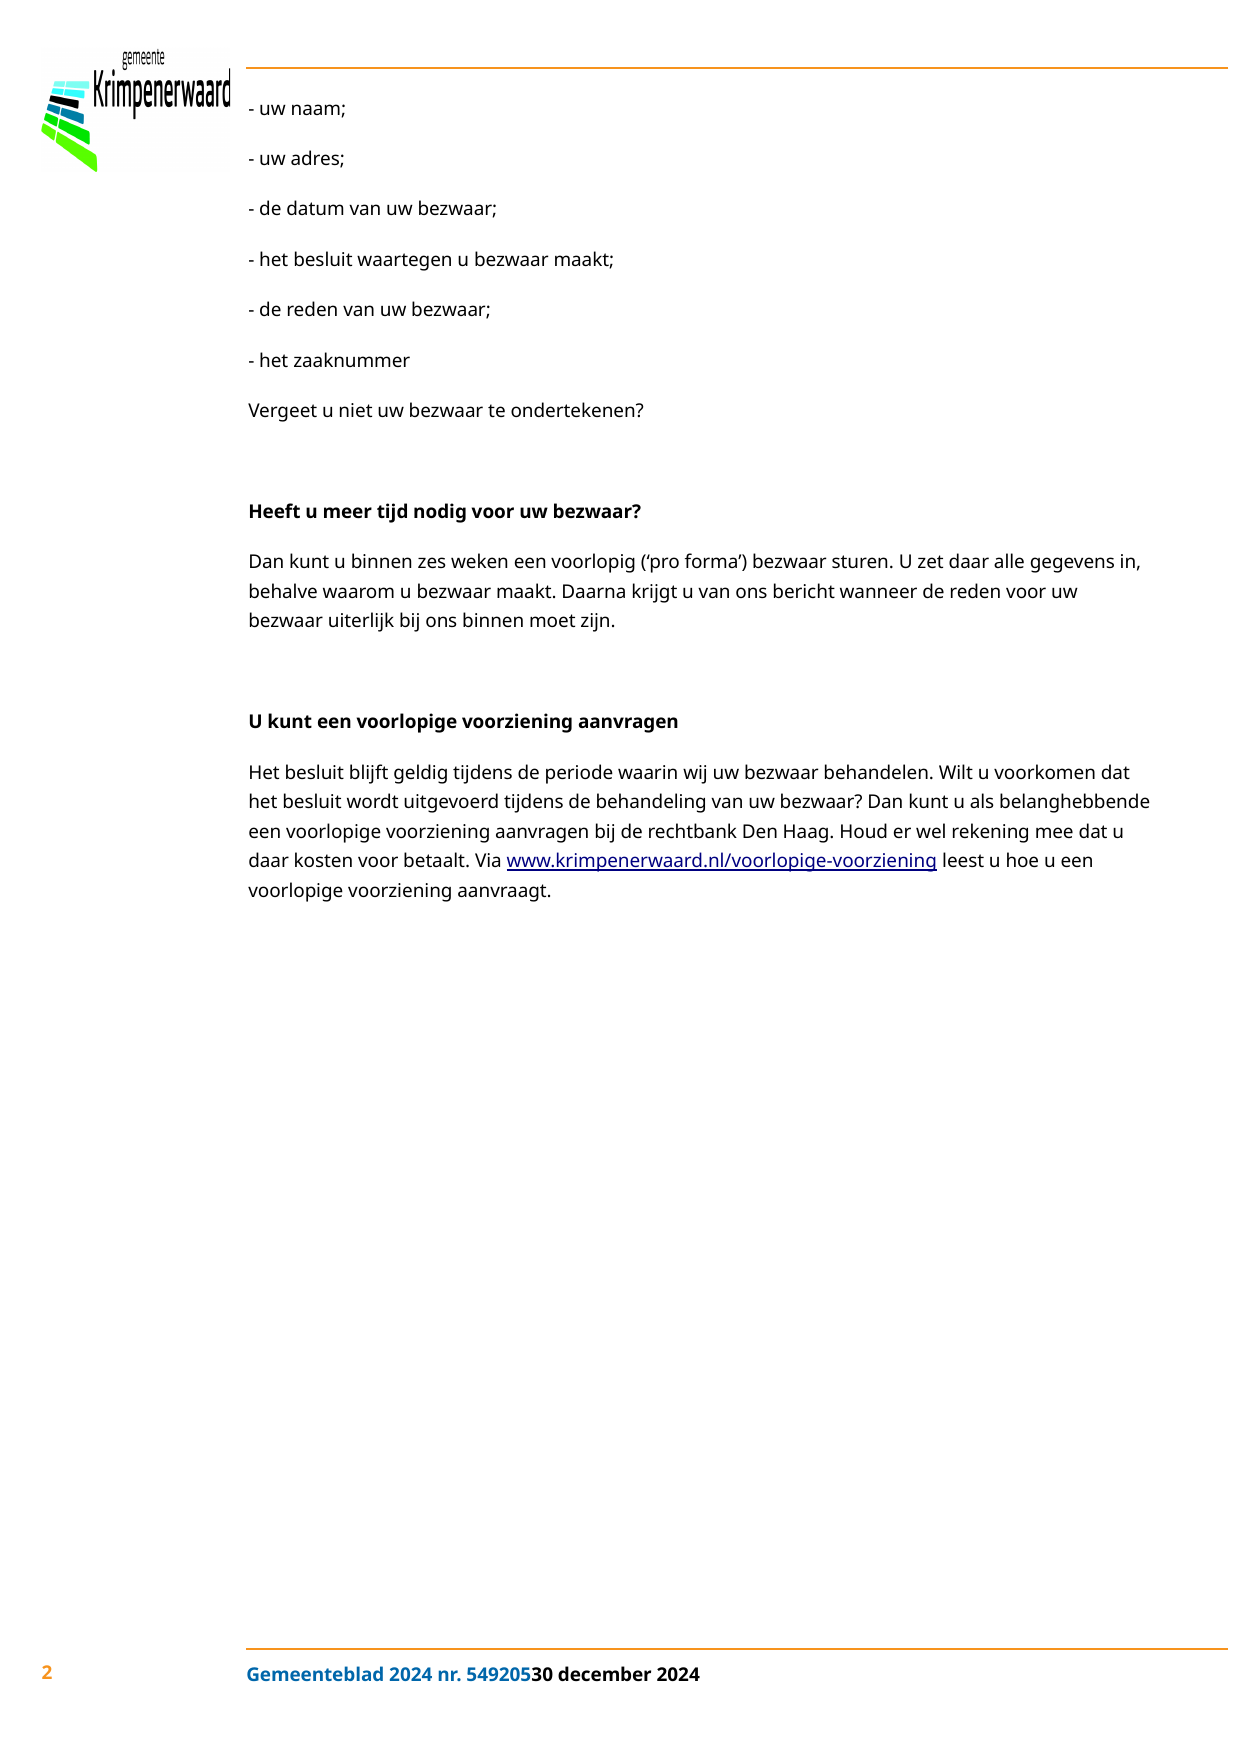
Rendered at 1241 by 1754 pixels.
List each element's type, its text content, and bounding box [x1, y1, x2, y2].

text Het besluit blijft geldig tijdens de periode waarin wij uw bezwaar behandelen. Wilt u voorkomen dat het besluit wordt uitgevoerd tijdens de behandeling van uw bezwaar? Dan kunt u als belanghebbende een voorlopige voorziening aanvragen bij de rechtbank Den Haag. Houd er wel rekening mee dat u daar kosten voor betaalt. Via www.krimpenerwaard.nl/voorlopige-voorziening leest u hoe u een voorlopige voorziening aanvraagt. [248, 759, 1152, 903]
picture [41, 47, 231, 172]
text Heeft u meer tijd nodig voor uw bezwaar? [248, 498, 1152, 524]
text - de reden van uw bezwaar; [248, 296, 1152, 322]
text Vergeet u niet uw bezwaar te ondertekenen? [248, 397, 1152, 423]
text - uw adres; [248, 145, 1152, 171]
text U kunt een voorlopige voorziening aanvragen [248, 708, 1152, 734]
text - het zaaknummer [248, 347, 1152, 373]
text Dan kunt u binnen zes weken een voorlopig (‘pro forma’) bezwaar sturen. U zet daar alle gegevens in, behalve waarom u bezwaar maakt. Daarna krijgt u van ons bericht wanneer de reden voor uw bezwaar uiterlijk bij ons binnen moet zijn. [248, 548, 1152, 633]
text - uw naam; [248, 95, 1152, 121]
text - de datum van uw bezwaar; [248, 196, 1152, 221]
text - het besluit waartegen u bezwaar maakt; [248, 246, 1152, 272]
